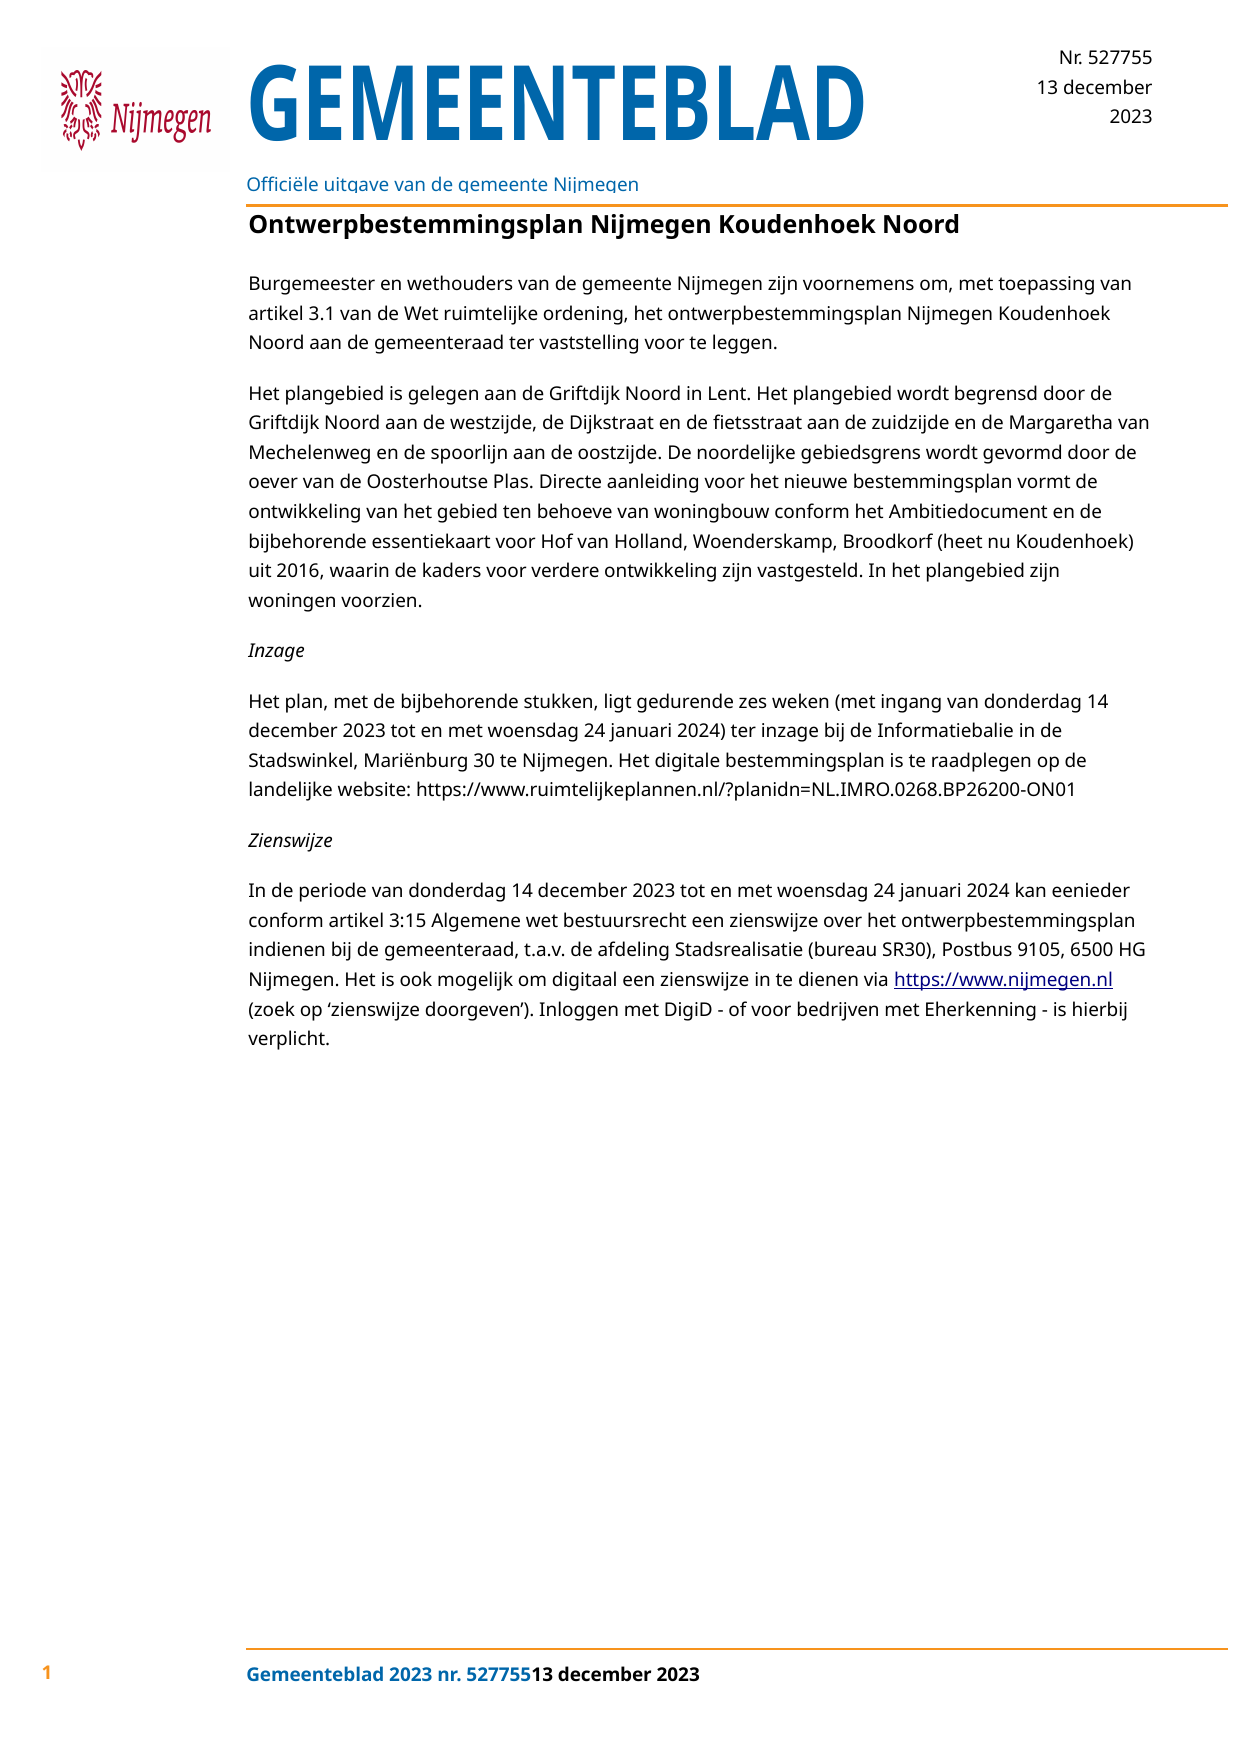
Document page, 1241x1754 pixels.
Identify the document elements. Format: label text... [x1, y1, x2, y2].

text Zienswijze [248, 827, 1152, 853]
picture [41, 47, 231, 172]
text In de periode van donderdag 14 december 2023 tot en met woensdag 24 januari 2024 kan eenieder conform artikel 3:15 Algemene wet bestuursrecht een zienswijze over het ontwerpbestemmingsplan indienen bij de gemeenteraad, t.a.v. de afdeling Stadsrealisatie (bureau SR30), Postbus 9105, 6500 HG Nijmegen. Het is ook mogelijk om digitaal een zienswijze in te dienen via https://www.nijmegen.nl (zoek op ‘zienswijze doorgeven’). Inloggen met DigiD - of voor bedrijven met Eherkenning - is hierbij verplicht. [248, 877, 1152, 1051]
text Het plangebied is gelegen aan de Griftdijk Noord in Lent. Het plangebied wordt begrensd door de Griftdijk Noord aan de westzijde, de Dijkstraat en de fietsstraat aan de zuidzijde en de Margaretha van Mechelenweg en de spoorlijn aan de oostzijde. De noordelijke gebiedsgrens wordt gevormd door de oever van de Oosterhoutse Plas. Directe aanleiding voor het nieuwe bestemmingsplan vormt de ontwikkeling van het gebied ten behoeve van woningbouw conform het Ambitiedocument en de bijbehorende essentiekaart voor Hof van Holland, Woenderskamp, Broodkorf (heet nu Koudenhoek) uit 2016, waarin de kaders voor verdere ontwikkeling zijn vastgesteld. In het plangebied zijn woningen voorzien. [248, 380, 1152, 613]
text Het plan, met de bijbehorende stukken, ligt gedurende zes weken (met ingang van donderdag 14 december 2023 tot en met woensdag 24 januari 2024) ter inzage bij de Informatiebalie in de Stadswinkel, Mariënburg 30 te Nijmegen. Het digitale bestemmingsplan is te raadplegen op de landelijke website: https://www.ruimtelijkeplannen.nl/?planidn=NL.IMRO.0268.BP26200-ON01 [248, 688, 1152, 802]
text Inzage [248, 637, 1152, 663]
text Ontwerpbestemmingsplan Nijmegen Koudenhoek Noord [248, 207, 1152, 241]
text Burgemeester en wethouders van de gemeente Nijmegen zijn voornemens om, met toepassing van artikel 3.1 van de Wet ruimtelijke ordening, het ontwerpbestemmingsplan Nijmegen Koudenhoek Noord aan de gemeenteraad ter vaststelling voor te leggen. [248, 270, 1152, 355]
